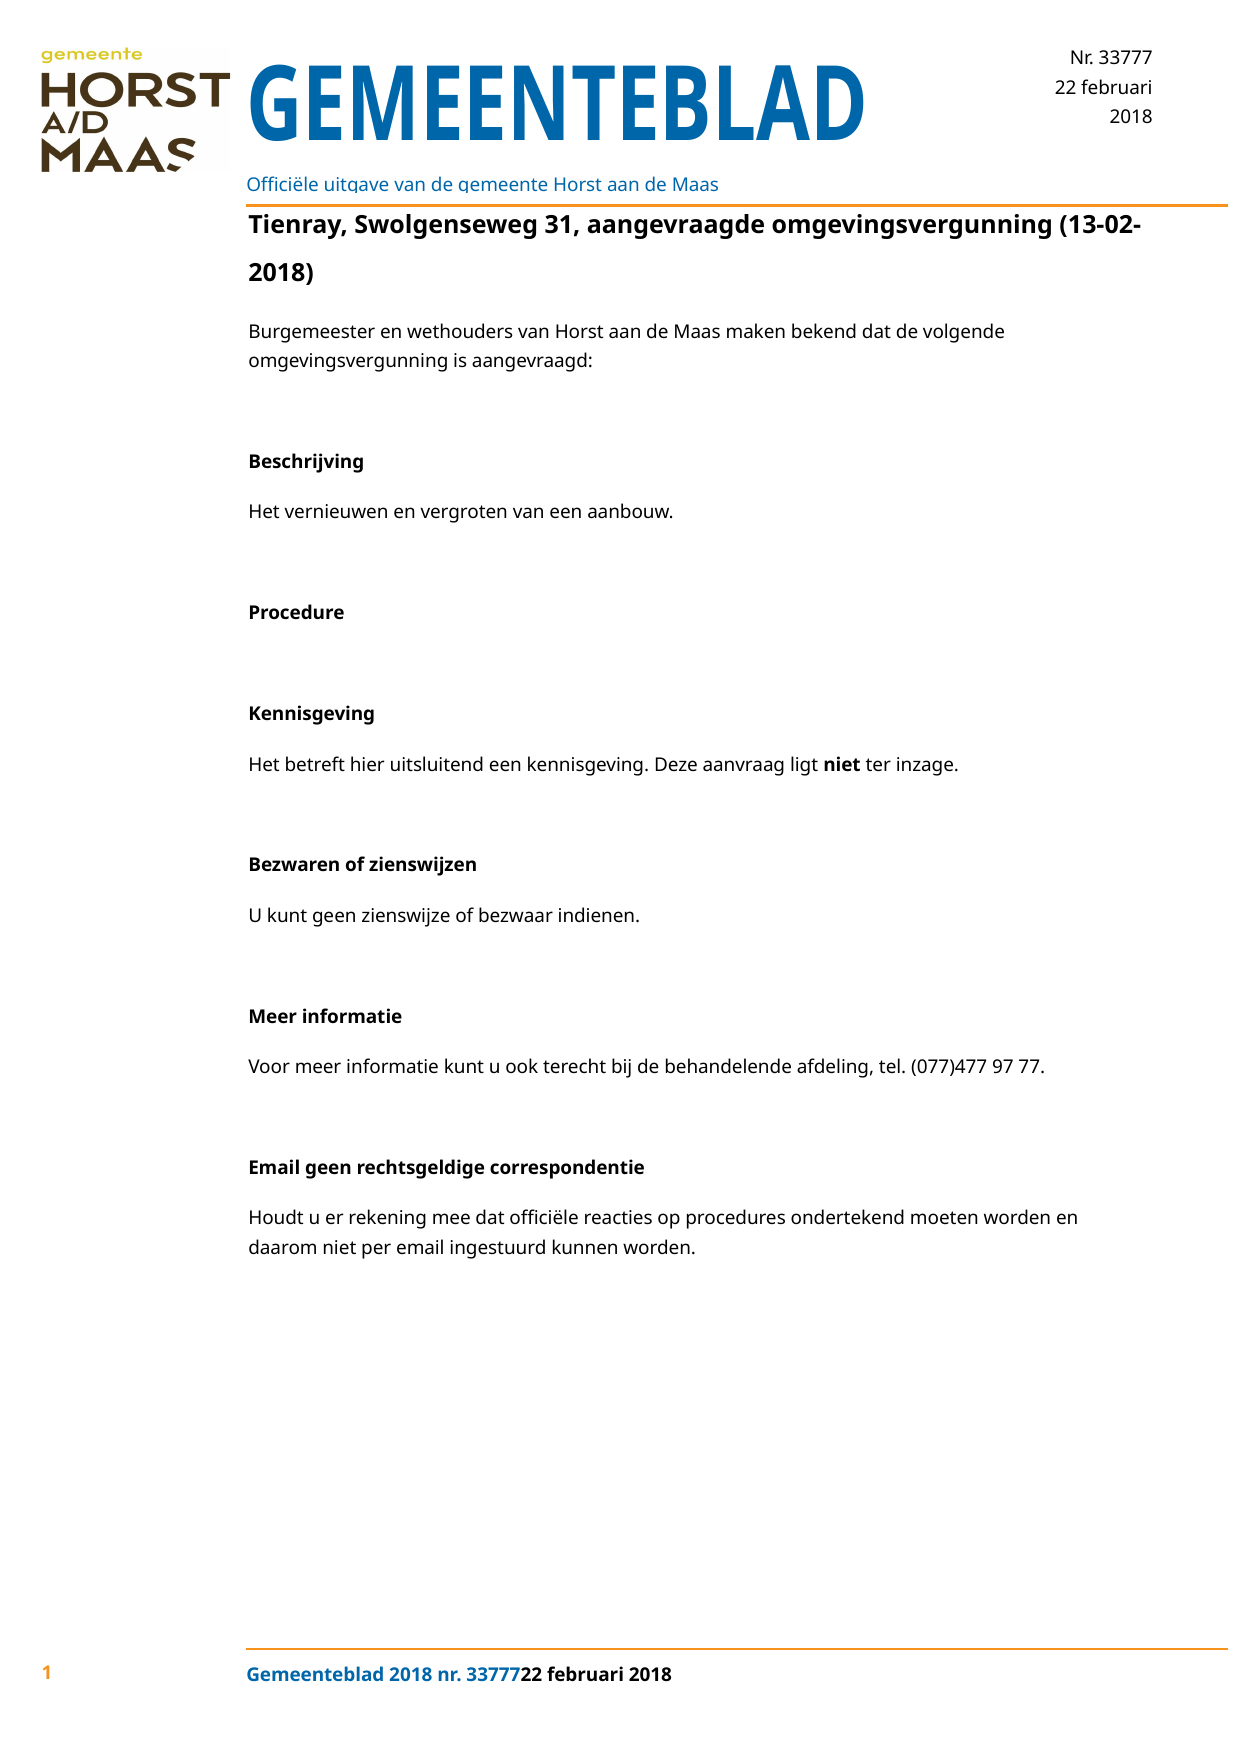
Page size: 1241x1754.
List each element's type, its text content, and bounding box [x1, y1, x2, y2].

text Het betreft hier uitsluitend een kennisgeving. Deze aanvraag ligt niet ter inzage. [248, 751, 1152, 777]
text Het vernieuwen en vergroten van een aanbouw. [248, 499, 1152, 524]
text Bezwaren of zienswijzen [248, 852, 1152, 877]
picture [41, 47, 231, 172]
text Burgemeester en wethouders van Horst aan de Maas maken bekend dat de volgende omgevingsvergunning is aangevraagd: [248, 318, 1152, 373]
text Voor meer informatie kunt u ook terecht bij de behandelende afdeling, tel. (077)477 97 77. [248, 1053, 1152, 1079]
text Email geen rechtsgeldige correspondentie [248, 1154, 1152, 1180]
text Tienray, Swolgenseweg 31, aangevraagde omgevingsvergunning (13-02-2018) [248, 207, 1152, 288]
text Houdt u er rekening mee dat officiële reacties op procedures ondertekend moeten worden en daarom niet per email ingestuurd kunnen worden. [248, 1204, 1152, 1260]
text Beschrijving [248, 448, 1152, 474]
text Meer informatie [248, 1003, 1152, 1029]
text U kunt geen zienswijze of bezwaar indienen. [248, 902, 1152, 928]
text Procedure [248, 599, 1152, 625]
text Kennisgeving [248, 700, 1152, 726]
